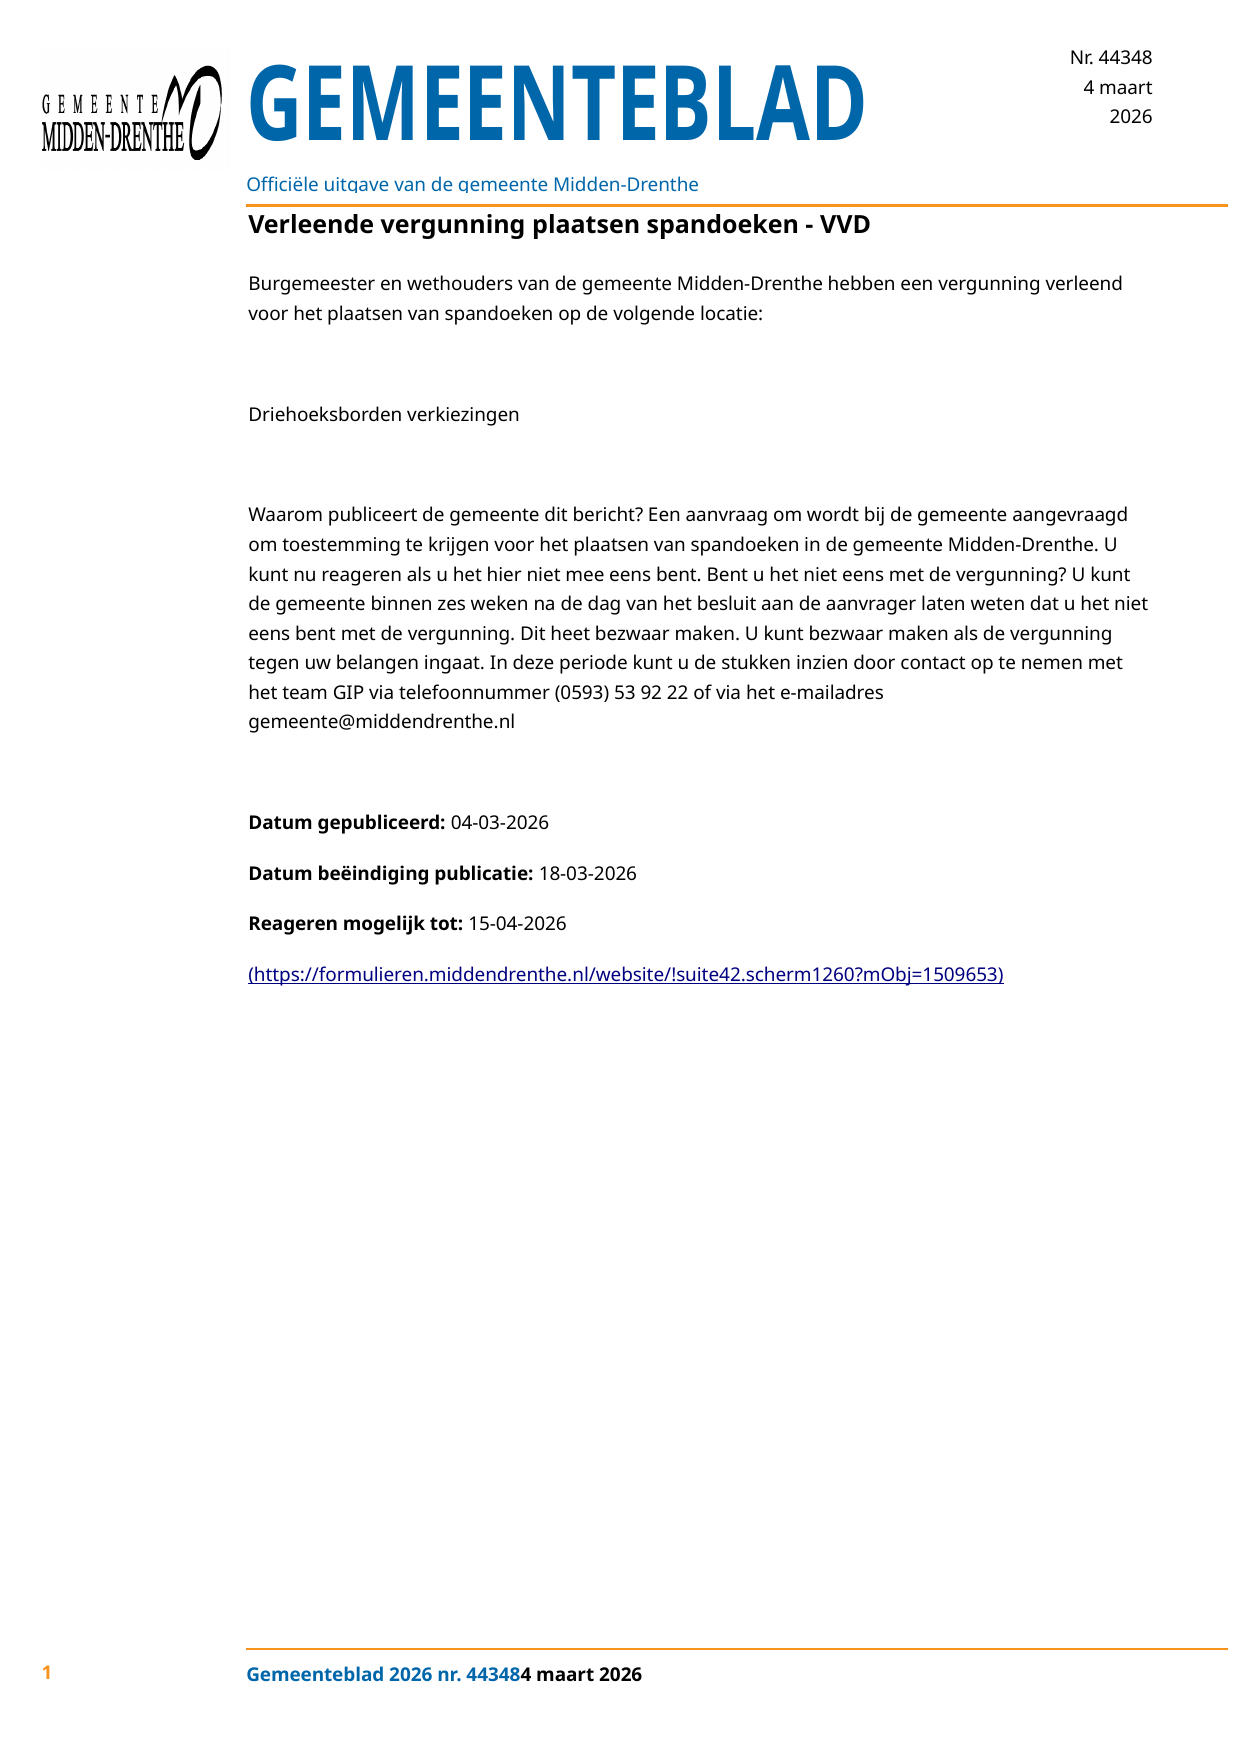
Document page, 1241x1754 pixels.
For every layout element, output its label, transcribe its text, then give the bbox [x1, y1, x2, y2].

text Waarom publiceert de gemeente dit bericht? Een aanvraag om wordt bij de gemeente aangevraagd om toestemming te krijgen voor het plaatsen van spandoeken in de gemeente Midden-Drenthe. U kunt nu reageren als u het hier niet mee eens bent. Bent u het niet eens met de vergunning? U kunt de gemeente binnen zes weken na de dag van het besluit aan de aanvrager laten weten dat u het niet eens bent met de vergunning. Dit heet bezwaar maken. U kunt bezwaar maken als de vergunning tegen uw belangen ingaat. In deze periode kunt u de stukken inzien door contact op te nemen met het team GIP via telefoonnummer (0593) 53 92 22 of via het e-mailadres gemeente@middendrenthe.nl [248, 502, 1152, 734]
text Datum beëindiging publicatie: 18-03-2026 [248, 860, 1152, 886]
text Datum gepubliceerd: 04-03-2026 [248, 809, 1152, 835]
text Verleende vergunning plaatsen spandoeken - VVD [248, 207, 1152, 241]
picture [41, 47, 231, 172]
text Reageren mogelijk tot: 15-04-2026 [248, 910, 1152, 936]
text (https://formulieren.middendrenthe.nl/website/!suite42.scherm1260?mObj=1509653) [248, 961, 1152, 986]
text Burgemeester en wethouders van de gemeente Midden-Drenthe hebben een vergunning verleend voor het plaatsen van spandoeken op de volgende locatie: [248, 270, 1152, 326]
text Driehoeksborden verkiezingen [248, 401, 1152, 426]
